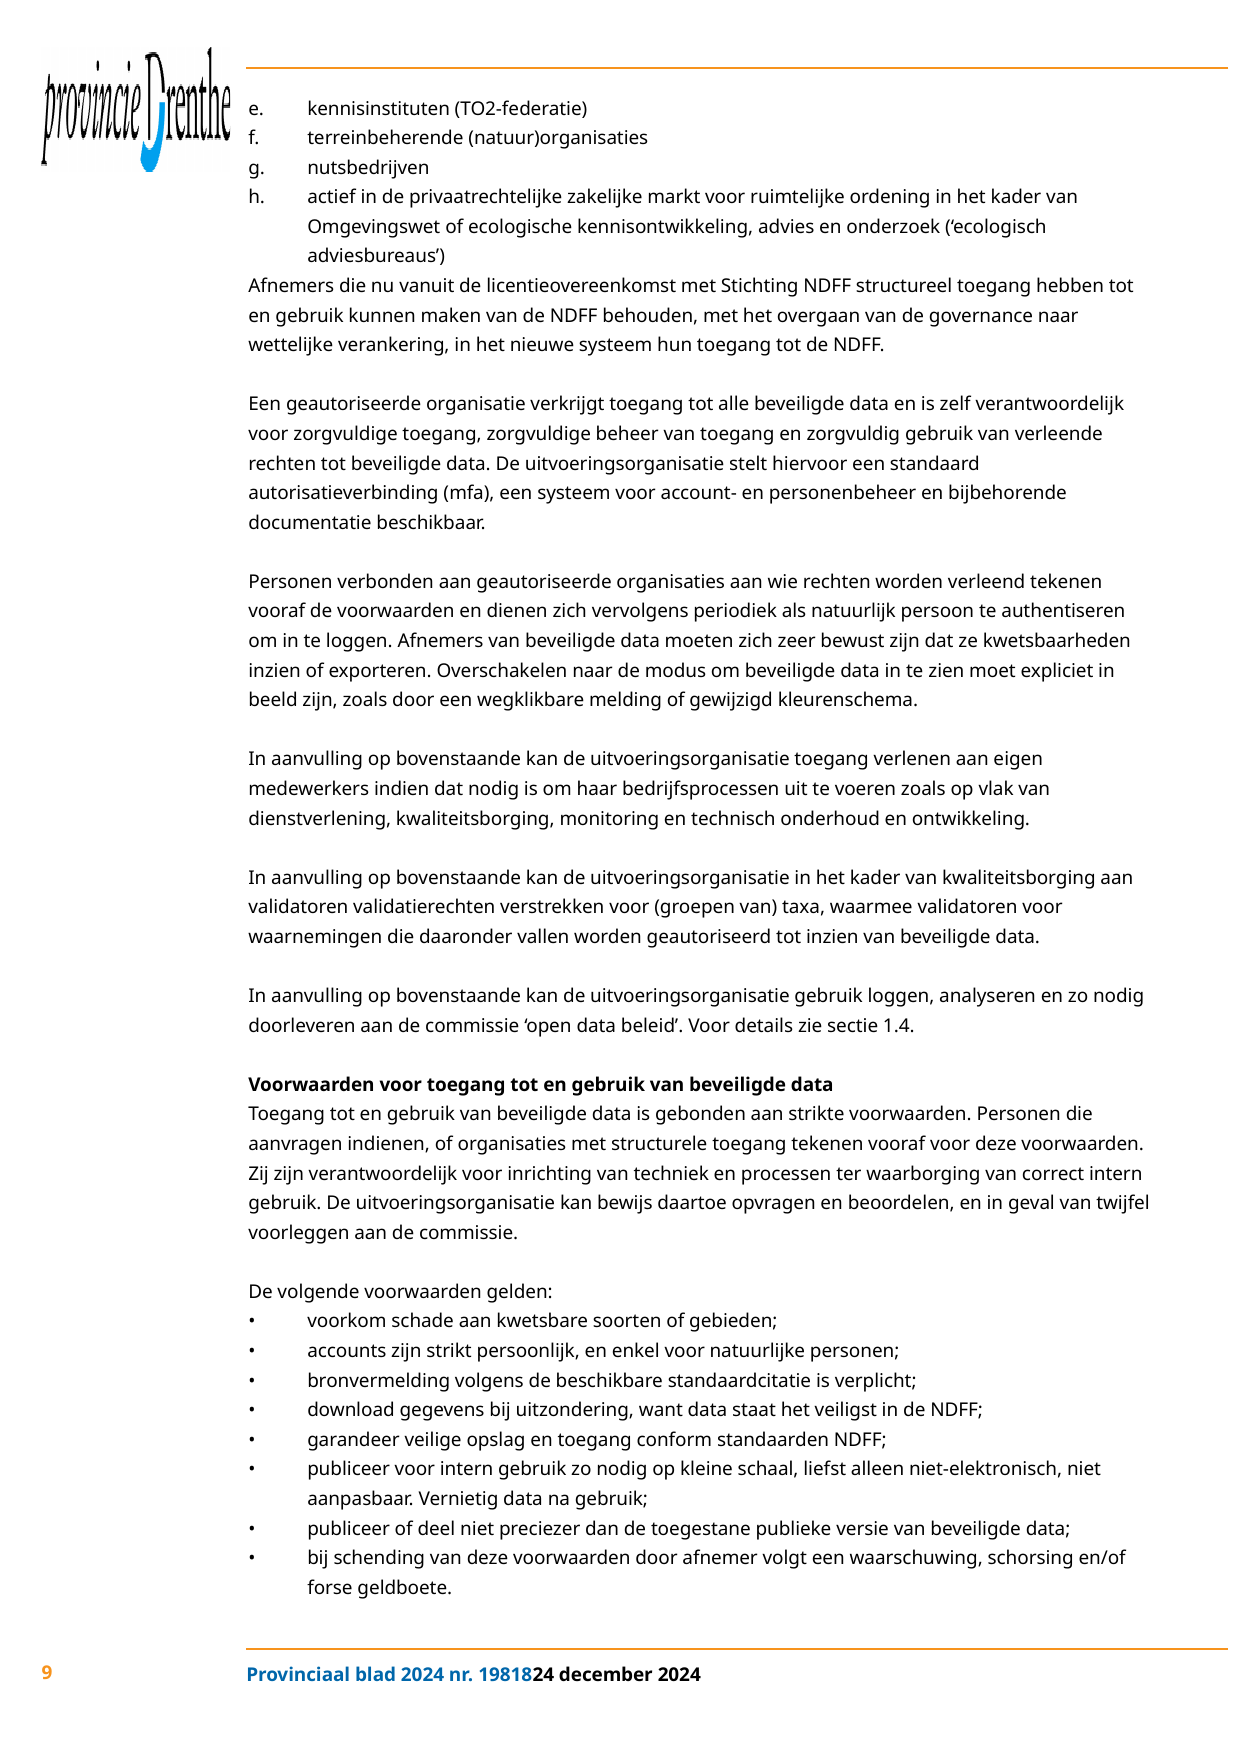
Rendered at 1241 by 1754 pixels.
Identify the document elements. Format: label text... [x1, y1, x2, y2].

text In aanvulling op bovenstaande kan de uitvoeringsorganisatie in het kader van kwaliteitsborging aan validatoren validatierechten verstrekken voor (groepen van) taxa, waarmee validatoren voor waarnemingen die daaronder vallen worden geautoriseerd tot inzien van beveiligde data. [248, 864, 1152, 949]
text De volgende voorwaarden gelden: [248, 1278, 1152, 1304]
picture [41, 47, 231, 172]
list nutsbedrijven [248, 154, 1152, 180]
text In aanvulling op bovenstaande kan de uitvoeringsorganisatie gebruik loggen, analyseren en zo nodig doorleveren aan de commissie ‘open data beleid’. Voor details zie sectie 1.4. [248, 982, 1152, 1038]
list terreinbeherende (natuur)organisaties [248, 124, 1152, 150]
text Een geautoriseerde organisatie verkrijgt toegang tot alle beveiligde data en is zelf verantwoordelijk voor zorgvuldige toegang, zorgvuldige beheer van toegang en zorgvuldig gebruik van verleende rechten tot beveiligde data. De uitvoeringsorganisatie stelt hiervoor een standaard autorisatieverbinding (mfa), een systeem voor account- en personenbeheer en bijbehorende documentatie beschikbaar. [248, 391, 1152, 535]
list actief in de privaatrechtelijke zakelijke markt voor ruimtelijke ordening in het kader van Omgevingswet of ecologische kennisontwikkeling, advies en onderzoek (‘ecologisch adviesbureaus’) [248, 183, 1152, 268]
list accounts zijn strikt persoonlijk, en enkel voor natuurlijke personen; [248, 1337, 1152, 1363]
list bij schending van deze voorwaarden door afnemer volgt een waarschuwing, schorsing en/of forse geldboete. [248, 1544, 1152, 1600]
list bronvermelding volgens de beschikbare standaardcitatie is verplicht; [248, 1367, 1152, 1393]
list voorkom schade aan kwetsbare soorten of gebieden; [248, 1308, 1152, 1333]
text Toegang tot en gebruik van beveiligde data is gebonden aan strikte voorwaarden. Personen die aanvragen indienen, of organisaties met structurele toegang tekenen vooraf voor deze voorwaarden. Zij zijn verantwoordelijk voor inrichting van techniek en processen ter waarborging van correct intern gebruik. De uitvoeringsorganisatie kan bewijs daartoe opvragen en beoordelen, en in geval van twijfel voorleggen aan de commissie. [248, 1101, 1152, 1245]
text Voorwaarden voor toegang tot en gebruik van beveiligde data [248, 1071, 1152, 1097]
list publiceer voor intern gebruik zo nodig op kleine schaal, liefst alleen niet-elektronisch, niet aanpasbaar. Vernietig data na gebruik; [248, 1456, 1152, 1511]
text Personen verbonden aan geautoriseerde organisaties aan wie rechten worden verleend tekenen vooraf de voorwaarden en dienen zich vervolgens periodiek als natuurlijk persoon te authentiseren om in te loggen. Afnemers van beveiligde data moeten zich zeer bewust zijn dat ze kwetsbaarheden inzien of exporteren. Overschakelen naar de modus om beveiligde data in te zien moet expliciet in beeld zijn, zoals door een wegklikbare melding of gewijzigd kleurenschema. [248, 568, 1152, 712]
list publiceer of deel niet preciezer dan de toegestane publieke versie van beveiligde data; [248, 1515, 1152, 1541]
list kennisinstituten (TO2-federatie) [248, 95, 1152, 121]
list garandeer veilige opslag en toegang conform standaarden NDFF; [248, 1426, 1152, 1452]
text Afnemers die nu vanuit de licentieovereenkomst met Stichting NDFF structureel toegang hebben tot en gebruik kunnen maken van de NDFF behouden, met het overgaan van de governance naar wettelijke verankering, in het nieuwe systeem hun toegang tot de NDFF. [248, 272, 1152, 357]
text In aanvulling op bovenstaande kan de uitvoeringsorganisatie toegang verlenen aan eigen medewerkers indien dat nodig is om haar bedrijfsprocessen uit te voeren zoals op vlak van dienstverlening, kwaliteitsborging, monitoring en technisch onderhoud en ontwikkeling. [248, 746, 1152, 831]
list download gegevens bij uitzondering, want data staat het veiligst in de NDFF; [248, 1396, 1152, 1422]
